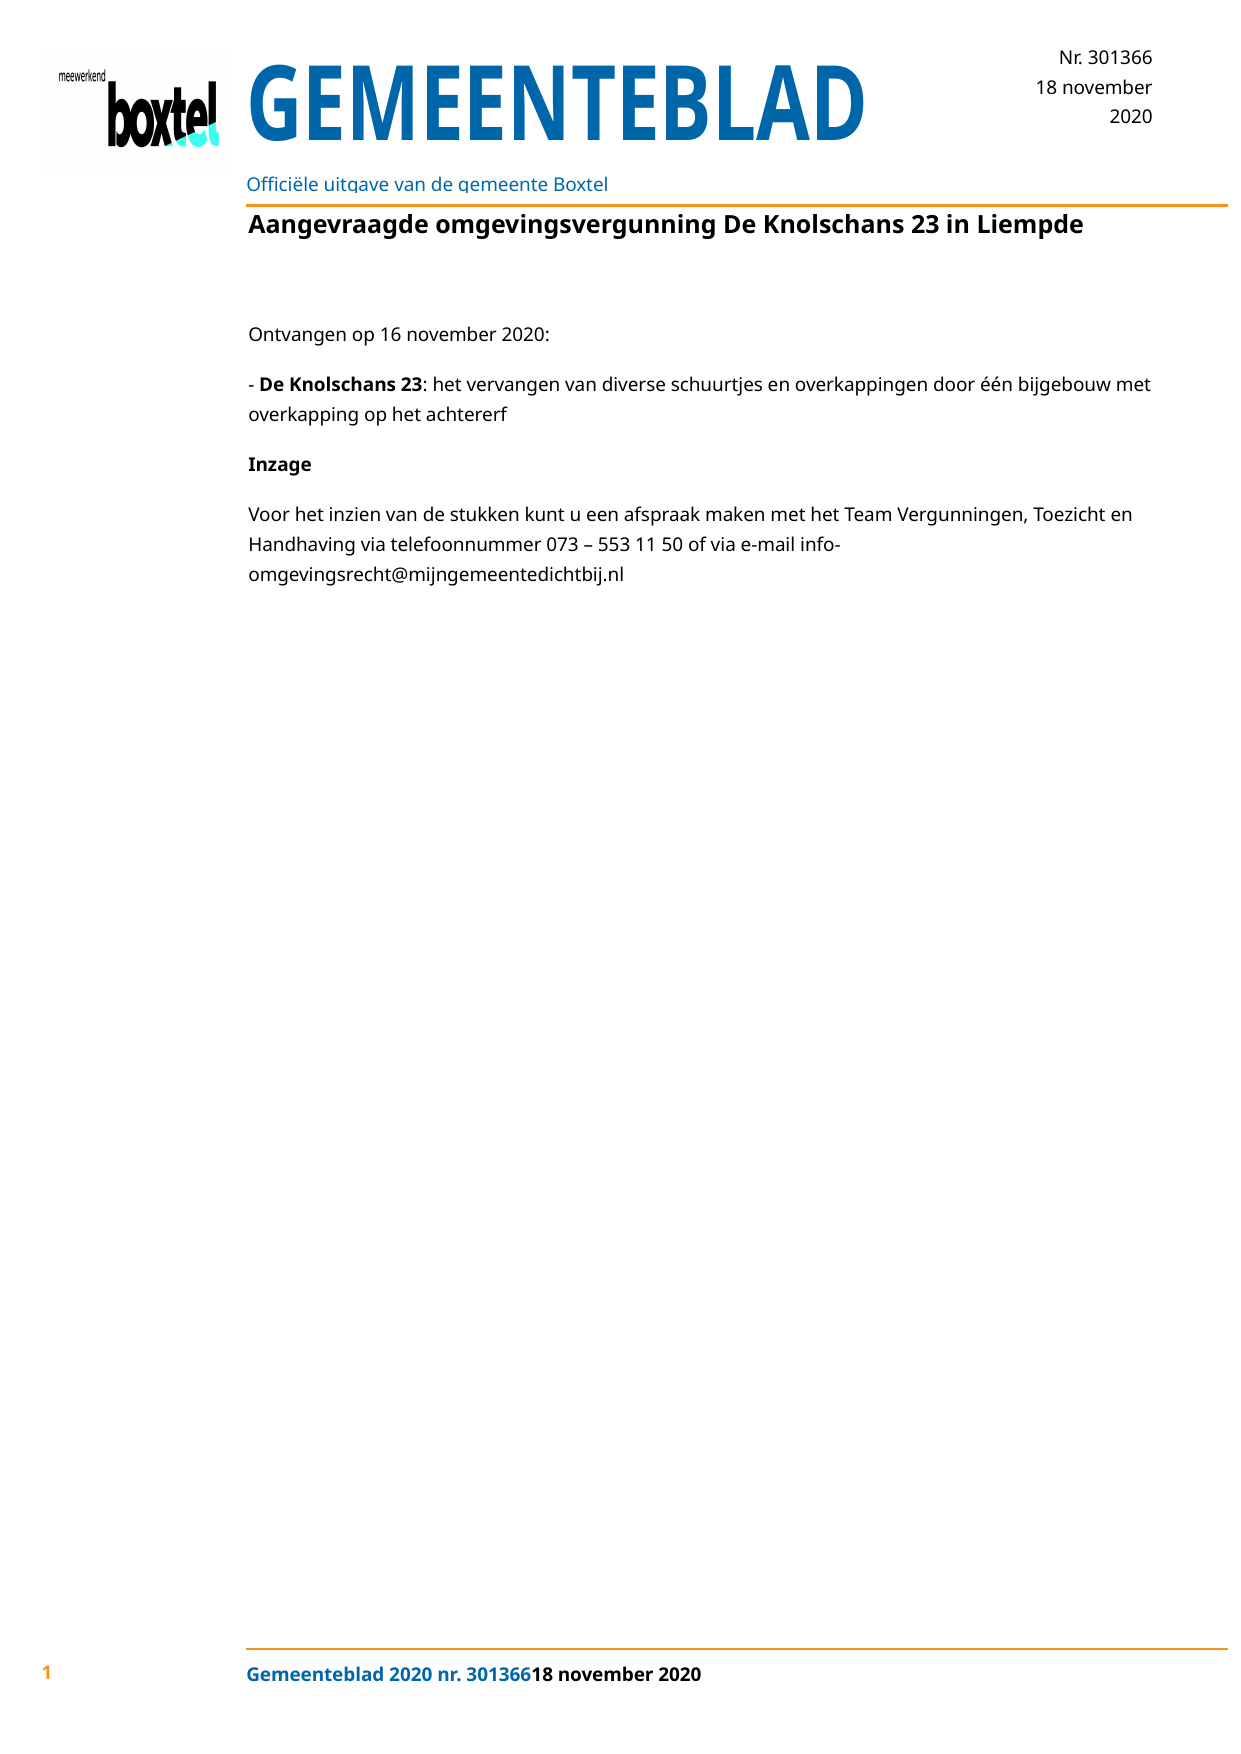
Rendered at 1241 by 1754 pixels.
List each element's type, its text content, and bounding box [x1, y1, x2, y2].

text Inzage [248, 451, 1152, 477]
text - De Knolschans 23: het vervangen van diverse schuurtjes en overkappingen door één bijgebouw met overkapping op het achtererf [248, 371, 1152, 426]
picture [41, 47, 231, 172]
text Ontvangen op 16 november 2020: [248, 321, 1152, 346]
text Voor het inzien van de stukken kunt u een afspraak maken met het Team Vergunningen, Toezicht en Handhaving via telefoonnummer 073 – 553 11 50 of via e-mail info-omgevingsrecht@mijngemeentedichtbij.nl [248, 502, 1152, 586]
text Aangevraagde omgevingsvergunning De Knolschans 23 in Liempde [248, 207, 1152, 241]
